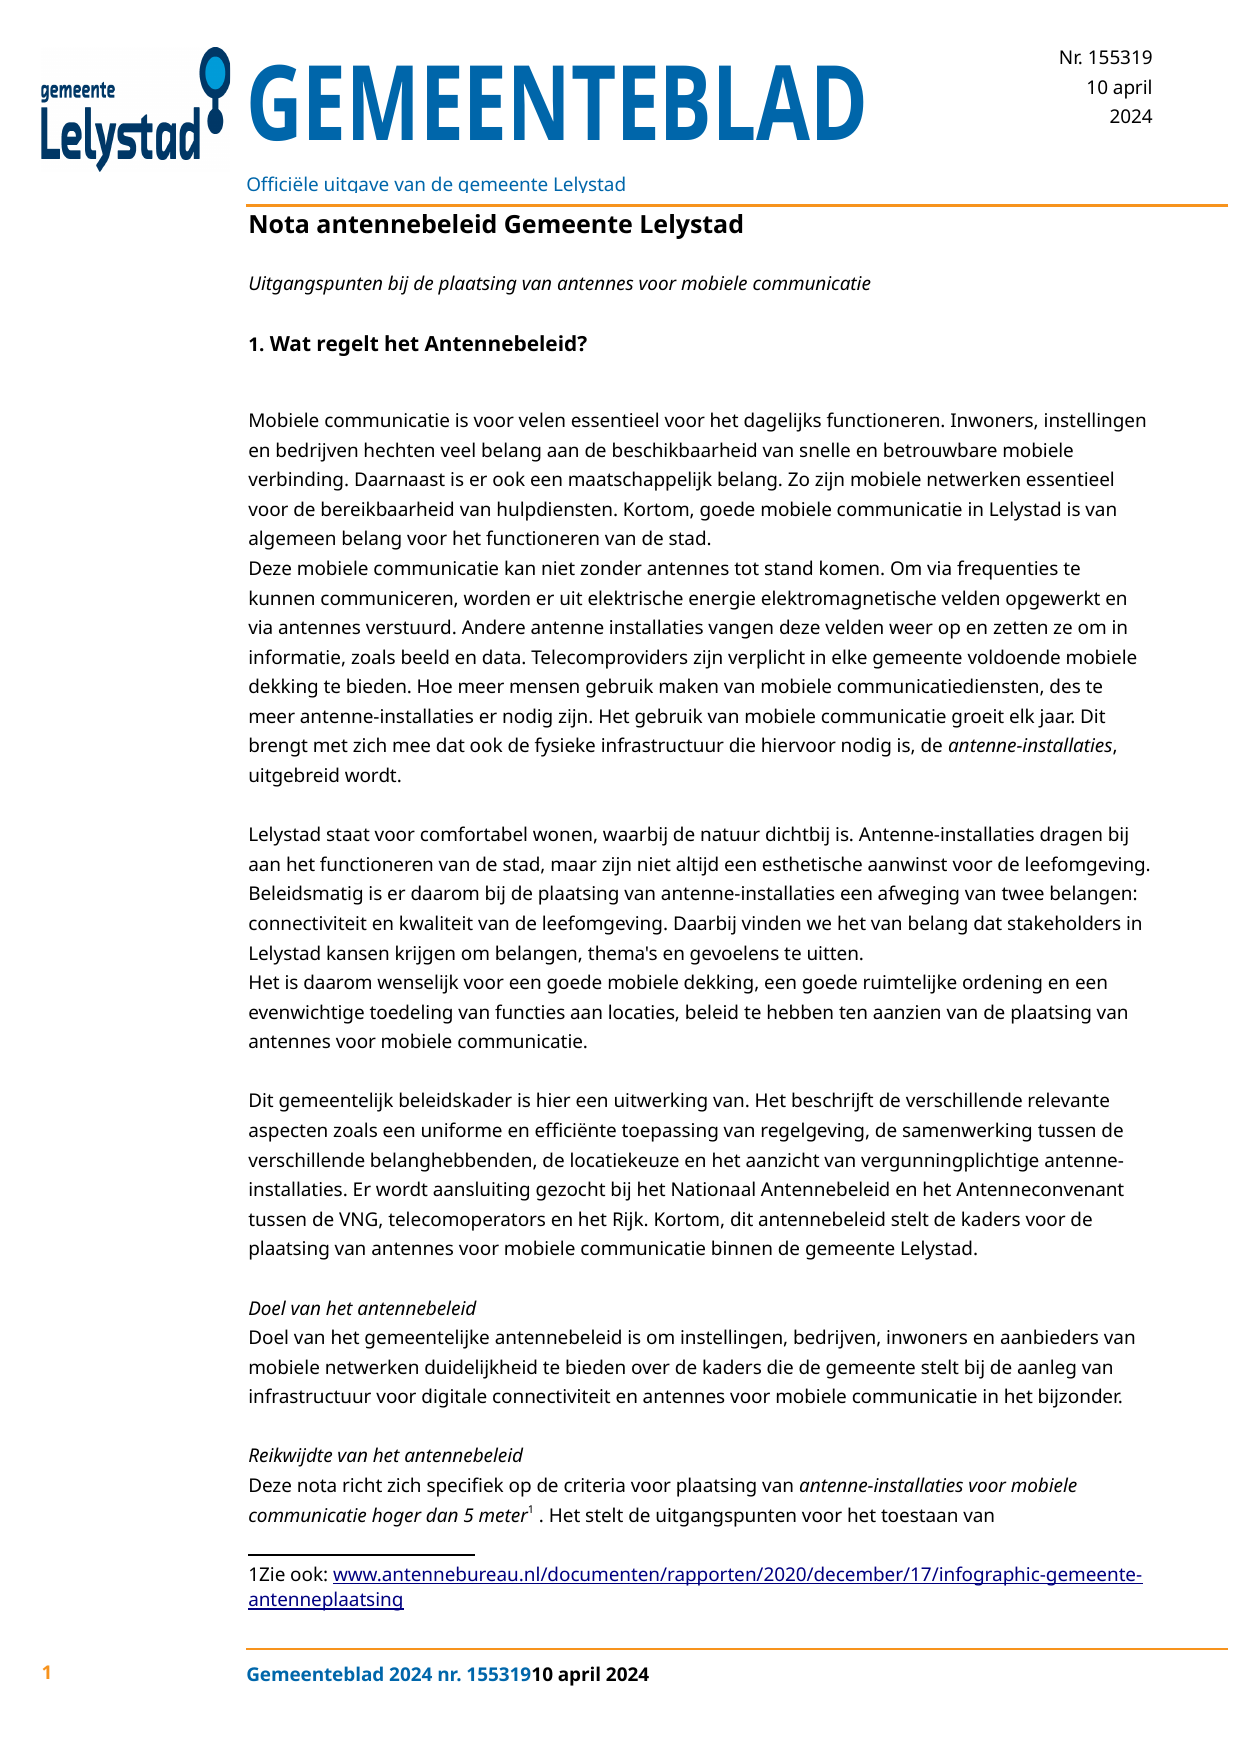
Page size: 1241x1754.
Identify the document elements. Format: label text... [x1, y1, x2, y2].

text Het is daarom wenselijk voor een goede mobiele dekking, een goede ruimtelijke ordening en een evenwichtige toedeling van functies aan locaties, beleid te hebben ten aanzien van de plaatsing van antennes voor mobiele communicatie. [248, 969, 1152, 1054]
text Doel van het gemeentelijke antennebeleid is om instellingen, bedrijven, inwoners en aanbieders van mobiele netwerken duidelijkheid te bieden over de kaders die de gemeente stelt bij de aanleg van infrastructuur voor digitale connectiviteit en antennes voor mobiele communicatie in het bijzonder. [248, 1324, 1152, 1409]
text Deze nota richt zich specifiek op de criteria voor plaatsing van antenne-installaties voor mobiele communicatie hoger dan 5 meter . Het stelt de uitgangspunten voor het toestaan van [248, 1472, 1152, 1527]
text Doel van het antennebeleid [248, 1295, 1152, 1320]
text Reikwijdte van het antennebeleid [248, 1443, 1152, 1468]
picture [41, 47, 231, 172]
text Zie ook: www.antennebureau.nl/documenten/rapporten/2020/december/17/infographic-gemeente-antenneplaatsing [248, 1561, 1152, 1612]
text Uitgangspunten bij de plaatsing van antennes voor mobiele communicatie [248, 270, 1152, 296]
text Lelystad staat voor comfortabel wonen, waarbij de natuur dichtbij is. Antenne-installaties dragen bij aan het functioneren van de stad, maar zijn niet altijd een esthetische aanwinst voor de leefomgeving. Beleidsmatig is er daarom bij de plaatsing van antenne-installaties een afweging van twee belangen: connectiviteit en kwaliteit van de leefomgeving. Daarbij vinden we het van belang dat stakeholders in Lelystad kansen krijgen om belangen, thema's en gevoelens te uitten. [248, 821, 1152, 965]
text Dit gemeentelijk beleidskader is hier een uitwerking van. Het beschrijft de verschillende relevante aspecten zoals een uniforme en efficiënte toepassing van regelgeving, de samenwerking tussen de verschillende belanghebbenden, de locatiekeuze en het aanzicht van vergunningplichtige antenne-installaties. Er wordt aansluiting gezocht bij het Nationaal Antennebeleid en het Antenneconvenant tussen de VNG, telecomoperators en het Rijk. Kortom, dit antennebeleid stelt de kaders voor de plaatsing van antennes voor mobiele communicatie binnen de gemeente Lelystad. [248, 1088, 1152, 1261]
text Deze mobiele communicatie kan niet zonder antennes tot stand komen. Om via frequenties te kunnen communiceren, worden er uit elektrische energie elektromagnetische velden opgewerkt en via antennes verstuurd. Andere antenne installaties vangen deze velden weer op en zetten ze om in informatie, zoals beeld en data. Telecomproviders zijn verplicht in elke gemeente voldoende mobiele dekking te bieden. Hoe meer mensen gebruik maken van mobiele communicatiediensten, des te meer antenne-installaties er nodig zijn. Het gebruik van mobiele communicatie groeit elk jaar. Dit brengt met zich mee dat ook de fysieke infrastructuur die hiervoor nodig is, de antenne-installaties, uitgebreid wordt. [248, 555, 1152, 788]
text Mobiele communicatie is voor velen essentieel voor het dagelijks functioneren. Inwoners, instellingen en bedrijven hechten veel belang aan de beschikbaarheid van snelle en betrouwbare mobiele verbinding. Daarnaast is er ook een maatschappelijk belang. Zo zijn mobiele netwerken essentieel voor de bereikbaarheid van hulpdiensten. Kortom, goede mobiele communicatie in Lelystad is van algemeen belang voor het functioneren van de stad. [248, 407, 1152, 551]
text Nota antennebeleid Gemeente Lelystad [248, 207, 1152, 241]
text 1. Wat regelt het Antennebeleid? [248, 329, 1152, 358]
